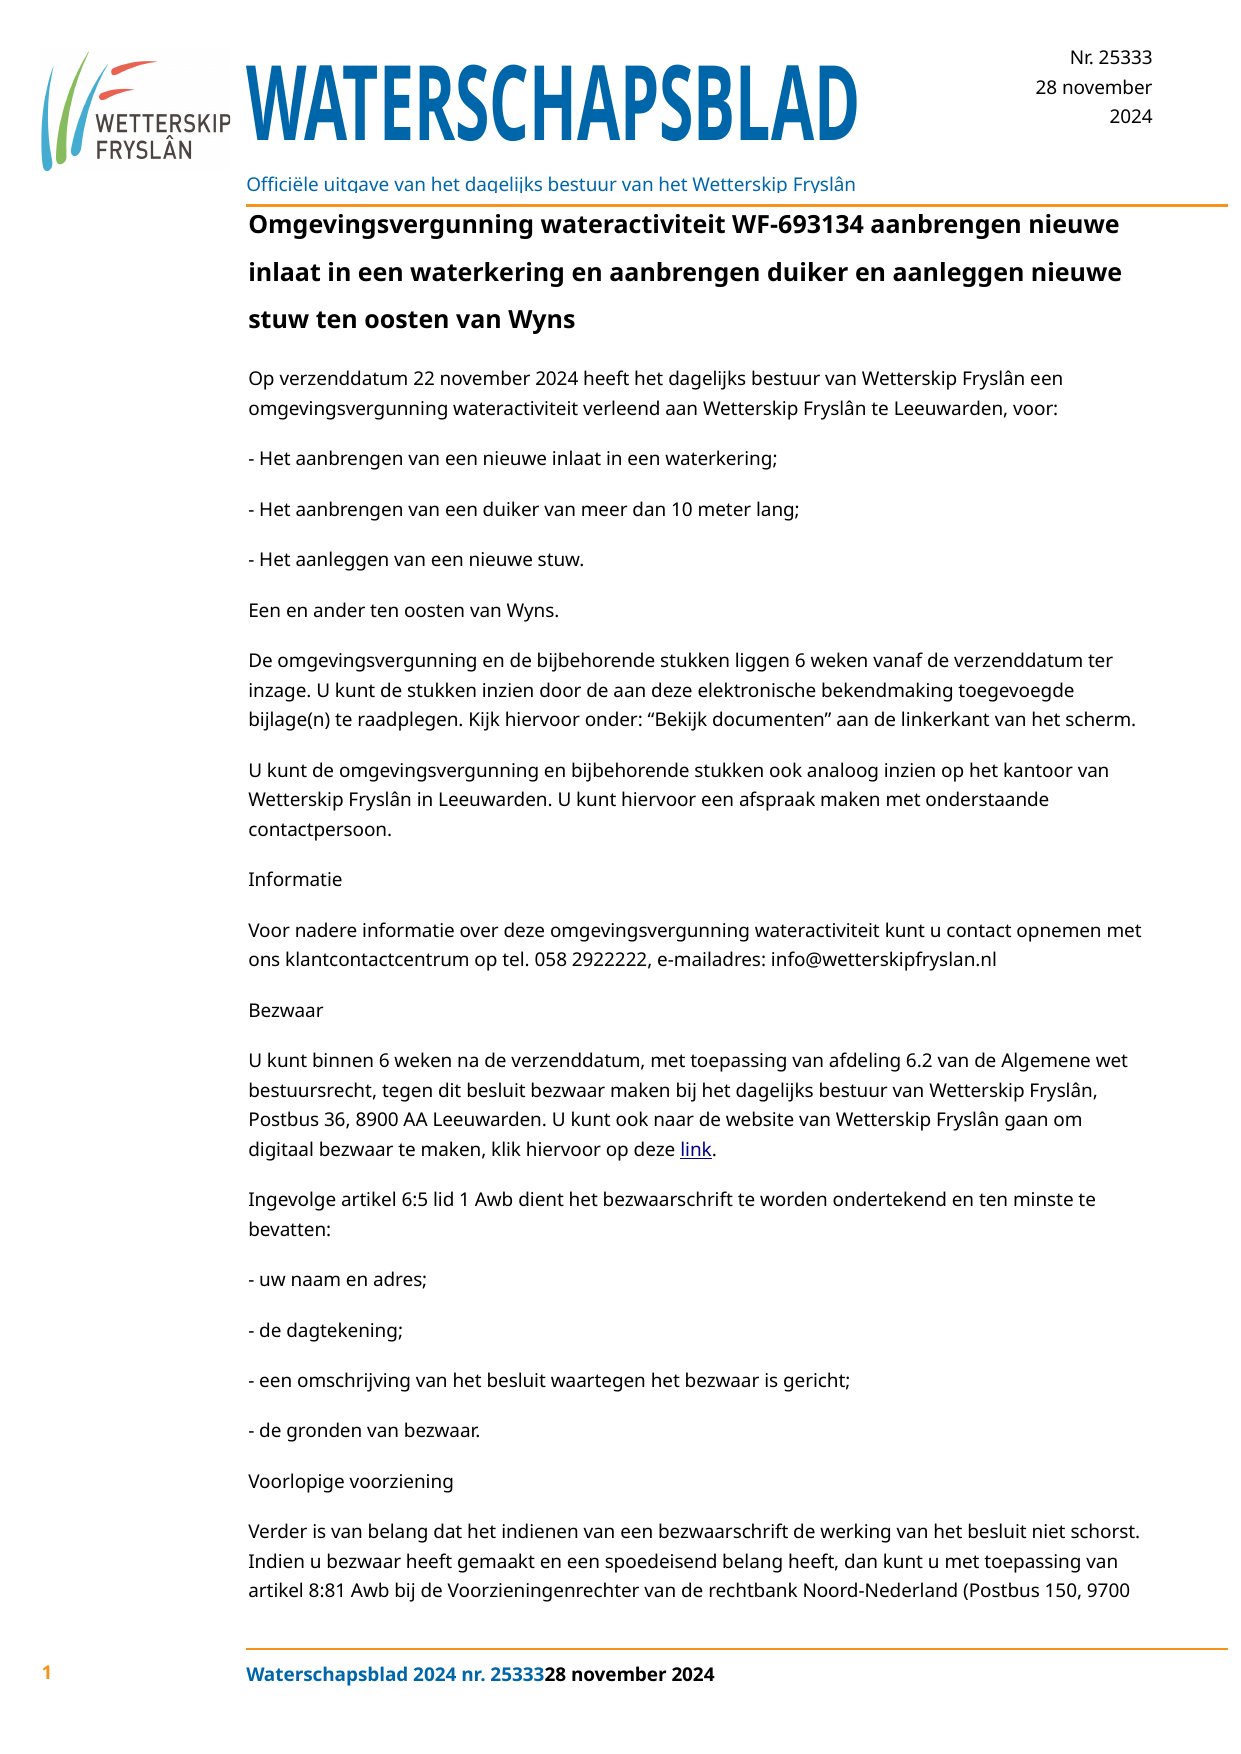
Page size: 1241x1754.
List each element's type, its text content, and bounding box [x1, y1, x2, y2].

text Verder is van belang dat het indienen van een bezwaarschrift de werking van het besluit niet schorst. Indien u bezwaar heeft gemaakt en een spoedeisend belang heeft, dan kunt u met toepassing van artikel 8:81 Awb bij de Voorzieningenrechter van de rechtbank Noord-Nederland (Postbus 150, 9700 [248, 1518, 1152, 1603]
text - de gronden van bezwaar. [248, 1418, 1152, 1443]
text Omgevingsvergunning wateractiviteit WF-693134 aanbrengen nieuwe inlaat in een waterkering en aanbrengen duiker en aanleggen nieuwe stuw ten oosten van Wyns [248, 207, 1152, 336]
text - Het aanleggen van een nieuwe stuw. [248, 546, 1152, 572]
text Op verzenddatum 22 november 2024 heeft het dagelijks bestuur van Wetterskip Fryslân een omgevingsvergunning wateractiviteit verleend aan Wetterskip Fryslân te Leeuwarden, voor: [248, 366, 1152, 421]
text Bezwaar [248, 997, 1152, 1022]
text Een en ander ten oosten van Wyns. [248, 597, 1152, 622]
text U kunt binnen 6 weken na de verzenddatum, met toepassing van afdeling 6.2 van de Algemene wet bestuursrecht, tegen dit besluit bezwaar maken bij het dagelijks bestuur van Wetterskip Fryslân, Postbus 36, 8900 AA Leeuwarden. U kunt ook naar de website van Wetterskip Fryslân gaan om digitaal bezwaar te maken, klik hiervoor op deze link. [248, 1047, 1152, 1162]
text Voorlopige voorziening [248, 1468, 1152, 1494]
text Informatie [248, 866, 1152, 892]
picture [41, 47, 231, 172]
text Voor nadere informatie over deze omgevingsvergunning wateractiviteit kunt u contact opnemen met ons klantcontactcentrum op tel. 058 2922222, e-mailadres: info@wetterskipfryslan.nl [248, 917, 1152, 972]
text - Het aanbrengen van een duiker van meer dan 10 meter lang; [248, 496, 1152, 522]
text - uw naam en adres; [248, 1266, 1152, 1292]
text - een omschrijving van het besluit waartegen het bezwaar is gericht; [248, 1367, 1152, 1393]
text - Het aanbrengen van een nieuwe inlaat in een waterkering; [248, 446, 1152, 471]
text Ingevolge artikel 6:5 lid 1 Awb dient het bezwaarschrift te worden ondertekend en ten minste te bevatten: [248, 1186, 1152, 1242]
text - de dagtekening; [248, 1317, 1152, 1342]
text U kunt de omgevingsvergunning en bijbehorende stukken ook analoog inzien op het kantoor van Wetterskip Fryslân in Leeuwarden. U kunt hiervoor een afspraak maken met onderstaande contactpersoon. [248, 757, 1152, 842]
text De omgevingsvergunning en de bijbehorende stukken liggen 6 weken vanaf de verzenddatum ter inzage. U kunt de stukken inzien door de aan deze elektronische bekendmaking toegevoegde bijlage(n) te raadplegen. Kijk hiervoor onder: “Bekijk documenten” aan de linkerkant van het scherm. [248, 647, 1152, 732]
